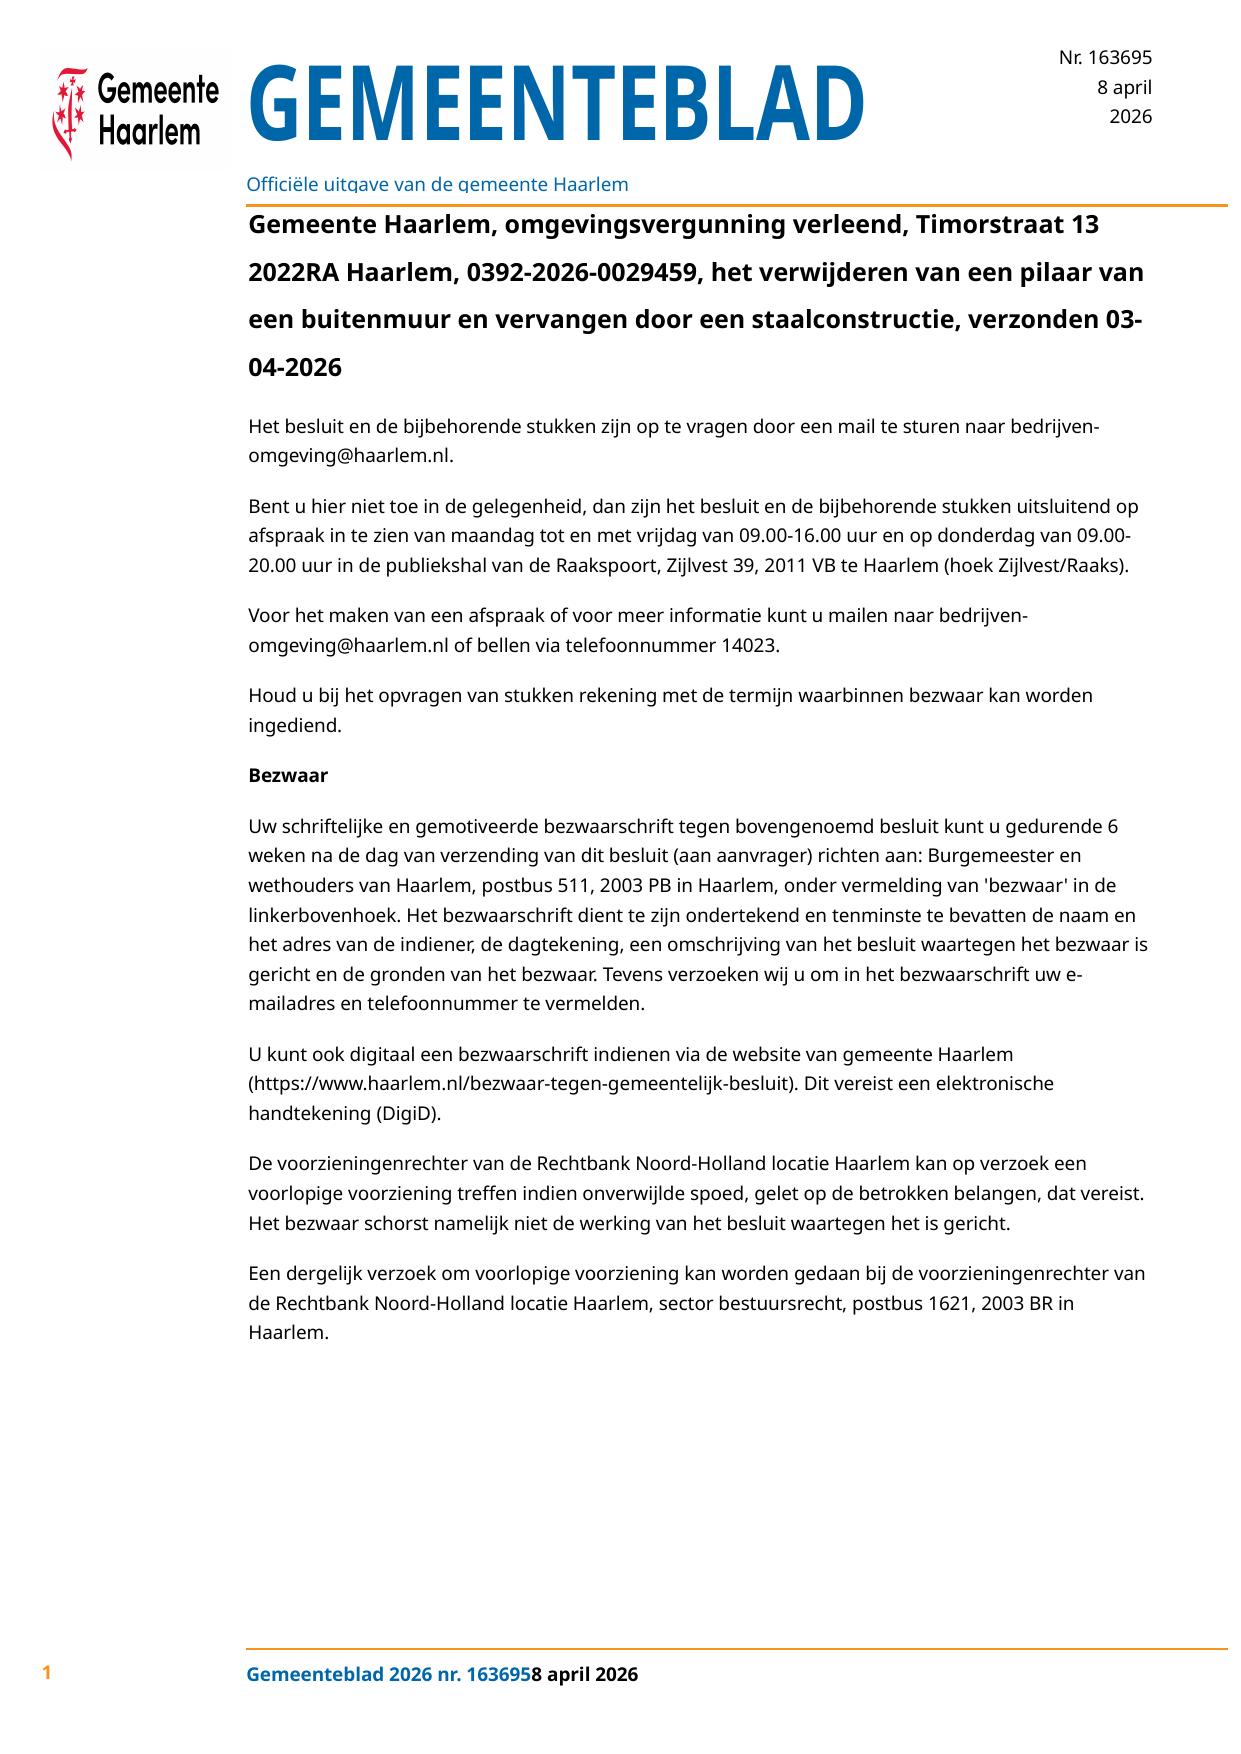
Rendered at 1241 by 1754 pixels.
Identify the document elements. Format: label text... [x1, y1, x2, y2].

text Uw schriftelijke en gemotiveerde bezwaarschrift tegen bovengenoemd besluit kunt u gedurende 6 weken na de dag van verzending van dit besluit (aan aanvrager) richten aan: Burgemeester en wethouders van Haarlem, postbus 511, 2003 PB in Haarlem, onder vermelding van 'bezwaar' in de linkerbovenhoek. Het bezwaarschrift dient te zijn ondertekend en tenminste te bevatten de naam en het adres van de indiener, de dagtekening, een omschrijving van het besluit waartegen het bezwaar is gericht en de gronden van het bezwaar. Tevens verzoeken wij u om in het bezwaarschrift uw e-mailadres en telefoonnummer te vermelden. [248, 813, 1152, 1016]
text Houd u bij het opvragen van stukken rekening met de termijn waarbinnen bezwaar kan worden ingediend. [248, 683, 1152, 738]
text De voorzieningenrechter van de Rechtbank Noord-Holland locatie Haarlem kan op verzoek een voorlopige voorziening treffen indien onverwijlde spoed, gelet op de betrokken belangen, dat vereist. Het bezwaar schorst namelijk niet de werking van het besluit waartegen het is gericht. [248, 1151, 1152, 1236]
text Gemeente Haarlem, omgevingsvergunning verleend, Timorstraat 13 2022RA Haarlem, 0392-2026-0029459, het verwijderen van een pilaar van een buitenmuur en vervangen door een staalconstructie, verzonden 03-04-2026 [248, 207, 1152, 384]
text Het besluit en de bijbehorende stukken zijn op te vragen door een mail te sturen naar bedrijven-omgeving@haarlem.nl. [248, 413, 1152, 468]
text Bezwaar [248, 763, 1152, 788]
text Een dergelijk verzoek om voorlopige voorziening kan worden gedaan bij de voorzieningenrechter van de Rechtbank Noord-Holland locatie Haarlem, sector bestuursrecht, postbus 1621, 2003 BR in Haarlem. [248, 1260, 1152, 1345]
text Voor het maken van een afspraak of voor meer informatie kunt u mailen naar bedrijven-omgeving@haarlem.nl of bellen via telefoonnummer 14023. [248, 603, 1152, 658]
text Bent u hier niet toe in de gelegenheid, dan zijn het besluit en de bijbehorende stukken uitsluitend op afspraak in te zien van maandag tot en met vrijdag van 09.00-16.00 uur en op donderdag van 09.00-20.00 uur in de publiekshal van de Raakspoort, Zijlvest 39, 2011 VB te Haarlem (hoek Zijlvest/Raaks). [248, 493, 1152, 578]
picture [41, 47, 231, 172]
text U kunt ook digitaal een bezwaarschrift indienen via de website van gemeente Haarlem (https://www.haarlem.nl/bezwaar-tegen-gemeentelijk-besluit). Dit vereist een elektronische handtekening (DigiD). [248, 1041, 1152, 1126]
